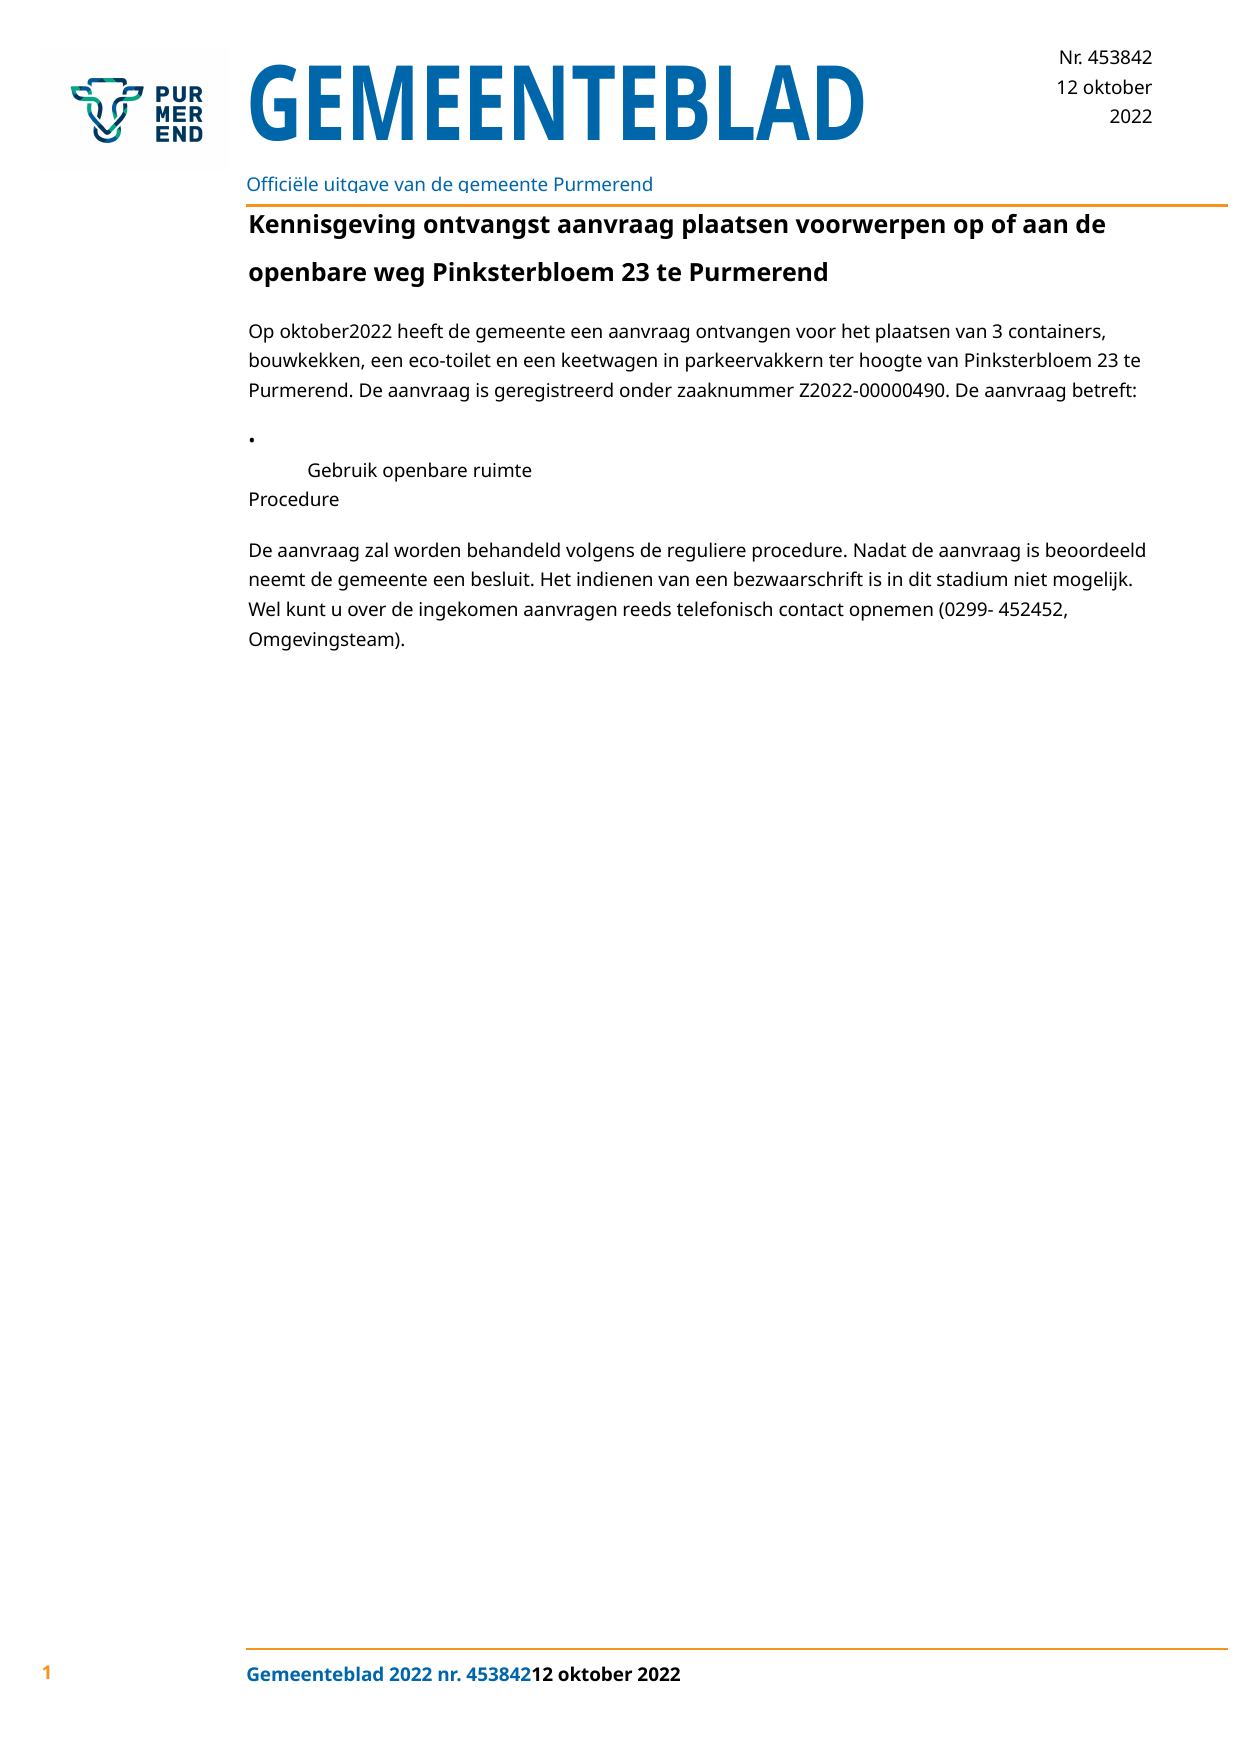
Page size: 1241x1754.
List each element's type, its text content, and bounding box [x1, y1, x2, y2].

text Op oktober2022 heeft de gemeente een aanvraag ontvangen voor het plaatsen van 3 containers, bouwkekken, een eco-toilet en een keetwagen in parkeervakkern ter hoogte van Pinksterbloem 23 te Purmerend. De aanvraag is geregistreerd onder zaaknummer Z2022-00000490. De aanvraag betreft: [248, 318, 1152, 403]
text Kennisgeving ontvangst aanvraag plaatsen voorwerpen op of aan de openbare weg Pinksterbloem 23 te Purmerend [248, 207, 1152, 288]
text De aanvraag zal worden behandeld volgens de reguliere procedure. Nadat de aanvraag is beoordeeld neemt de gemeente een besluit. Het indienen van een bezwaarschrift is in dit stadium niet mogelijk. Wel kunt u over de ingekomen aanvragen reeds telefonisch contact opnemen (0299- 452452, Omgevingsteam). [248, 537, 1152, 652]
picture [41, 47, 231, 172]
list Gebruik openbare ruimte [248, 457, 1152, 483]
text Procedure [248, 487, 1152, 512]
